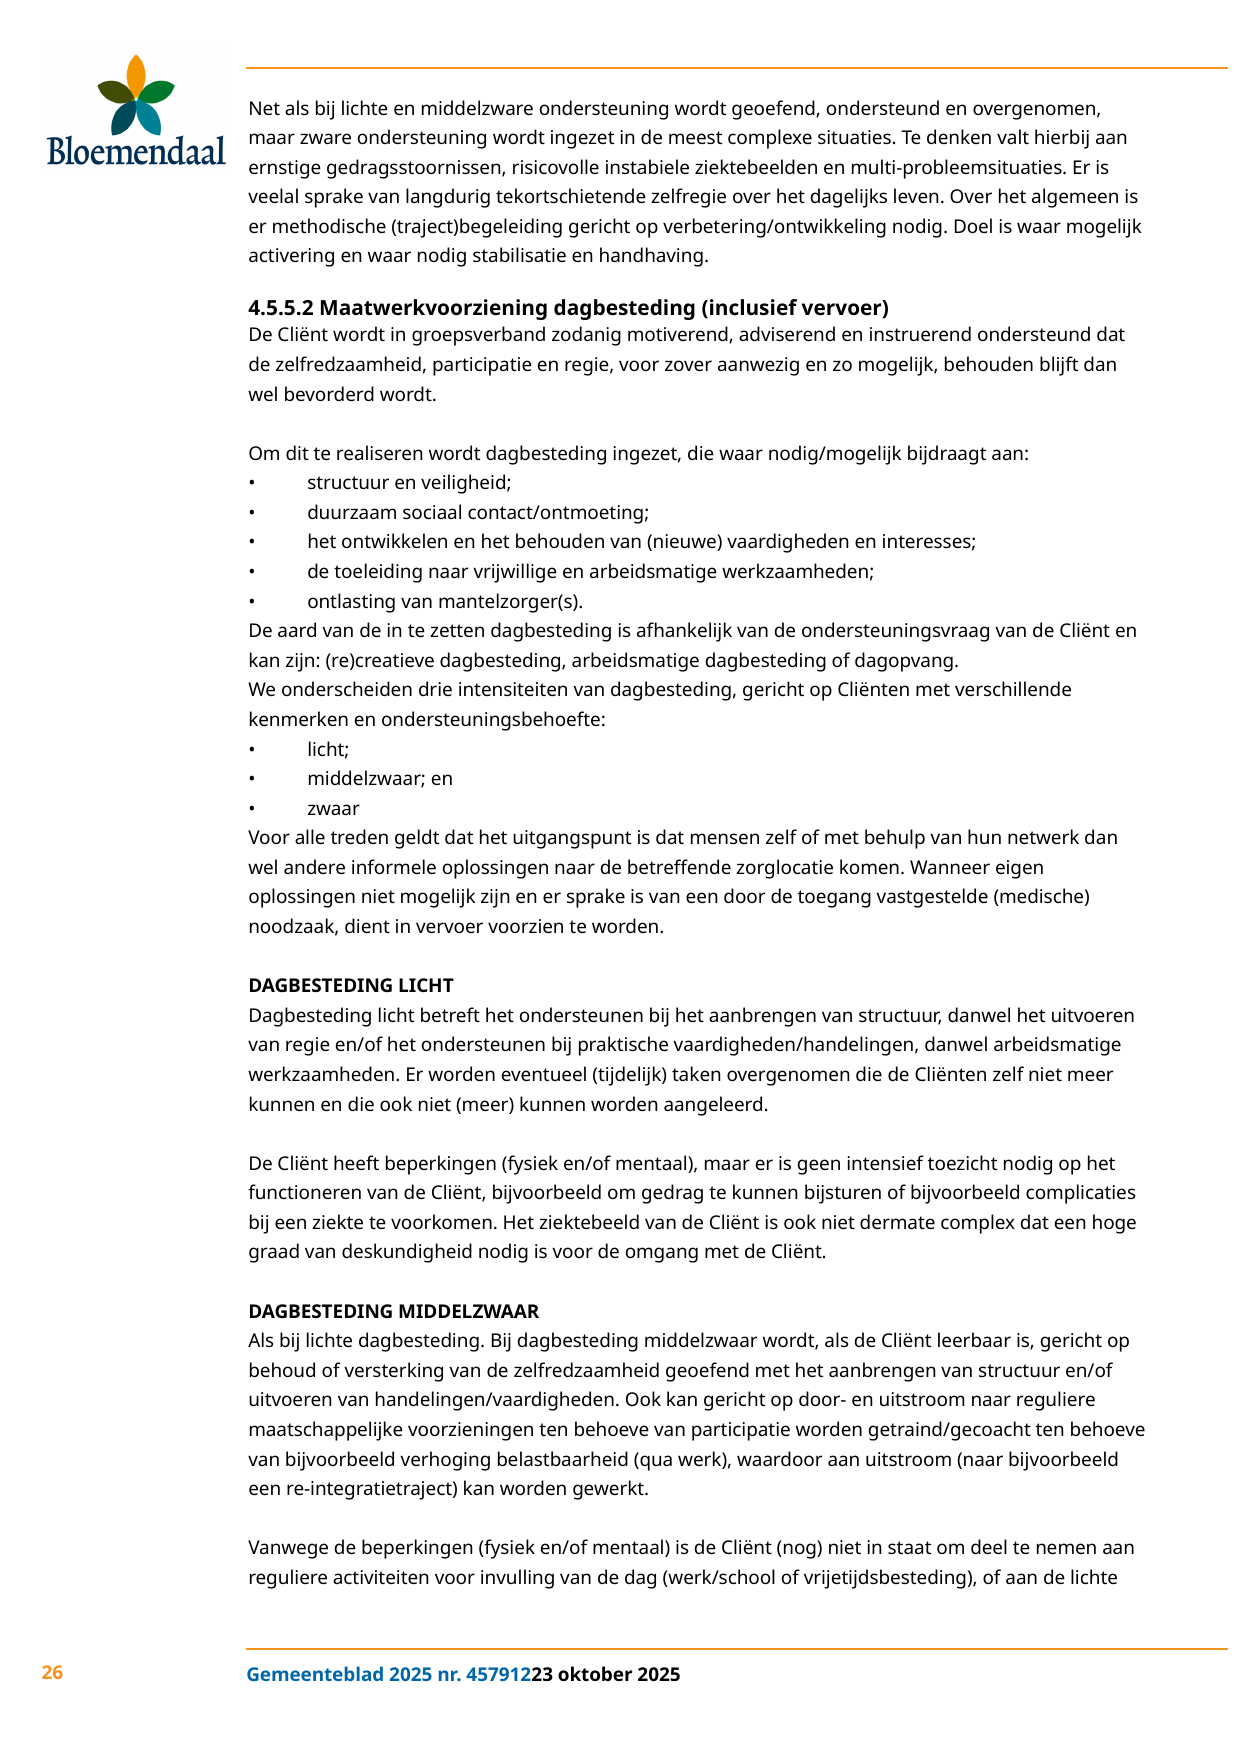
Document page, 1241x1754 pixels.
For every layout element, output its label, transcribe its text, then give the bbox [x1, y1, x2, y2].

list de toeleiding naar vrijwillige en arbeidsmatige werkzaamheden; [248, 558, 1152, 584]
text Net als bij lichte en middelzware ondersteuning wordt geoefend, ondersteund en overgenomen, maar zware ondersteuning wordt ingezet in de meest complexe situaties. Te denken valt hierbij aan ernstige gedragsstoornissen, risicovolle instabiele ziektebeelden en multi-probleemsituaties. Er is veelal sprake van langdurig tekortschietende zelfregie over het dagelijks leven. Over het algemeen is er methodische (traject)begeleiding gericht op verbetering/ontwikkeling nodig. Doel is waar mogelijk activering en waar nodig stabilisatie en handhaving. [248, 95, 1152, 268]
text Dagbesteding licht betreft het ondersteunen bij het aanbrengen van structuur, danwel het uitvoeren van regie en/of het ondersteunen bij praktische vaardigheden/handelingen, danwel arbeidsmatige werkzaamheden. Er worden eventueel (tijdelijk) taken overgenomen die de Cliënten zelf niet meer kunnen en die ook niet (meer) kunnen worden aangeleerd. [248, 1002, 1152, 1116]
text Vanwege de beperkingen (fysiek en/of mentaal) is de Cliënt (nog) niet in staat om deel te nemen aan reguliere activiteiten voor invulling van de dag (werk/school of vrijetijdsbesteding), of aan de lichte [248, 1534, 1152, 1590]
list structuur en veiligheid; [248, 469, 1152, 495]
text Om dit te realiseren wordt dagbesteding ingezet, die waar nodig/mogelijk bijdraagt aan: [248, 440, 1152, 466]
text DAGBESTEDING LICHT [248, 972, 1152, 998]
text De Cliënt wordt in groepsverband zodanig motiverend, adviserend en instruerend ondersteund dat de zelfredzaamheid, participatie en regie, voor zover aanwezig en zo mogelijk, behouden blijft dan wel bevorderd wordt. [248, 322, 1152, 406]
picture [41, 47, 231, 172]
text Als bij lichte dagbesteding. Bij dagbesteding middelzwaar wordt, als de Cliënt leerbaar is, gericht op behoud of versterking van de zelfredzaamheid geoefend met het aanbrengen van structuur en/of uitvoeren van handelingen/vaardigheden. Ook kan gericht op door- en uitstroom naar reguliere maatschappelijke voorzieningen ten behoeve van participatie worden getraind/gecoacht ten behoeve van bijvoorbeeld verhoging belastbaarheid (qua werk), waardoor aan uitstroom (naar bijvoorbeeld een re-integratietraject) kan worden gewerkt. [248, 1327, 1152, 1501]
text 4.5.5.2 Maatwerkvoorziening dagbesteding (inclusief vervoer) [248, 293, 1152, 322]
text We onderscheiden drie intensiteiten van dagbesteding, gericht op Cliënten met verschillende kenmerken en ondersteuningsbehoefte: [248, 677, 1152, 732]
list middelzwaar; en [248, 765, 1152, 791]
text De Cliënt heeft beperkingen (fysiek en/of mentaal), maar er is geen intensief toezicht nodig op het functioneren van de Cliënt, bijvoorbeeld om gedrag te kunnen bijsturen of bijvoorbeeld complicaties bij een ziekte te voorkomen. Het ziektebeeld van de Cliënt is ook niet dermate complex dat een hoge graad van deskundigheid nodig is voor de omgang met de Cliënt. [248, 1150, 1152, 1264]
list duurzaam sociaal contact/ontmoeting; [248, 499, 1152, 525]
text Voor alle treden geldt dat het uitgangspunt is dat mensen zelf of met behulp van hun netwerk dan wel andere informele oplossingen naar de betreffende zorglocatie komen. Wanneer eigen oplossingen niet mogelijk zijn en er sprake is van een door de toegang vastgestelde (medische) noodzaak, dient in vervoer voorzien te worden. [248, 824, 1152, 939]
list ontlasting van mantelzorger(s). [248, 588, 1152, 613]
text De aard van de in te zetten dagbesteding is afhankelijk van de ondersteuningsvraag van de Cliënt en kan zijn: (re)creatieve dagbesteding, arbeidsmatige dagbesteding of dagopvang. [248, 617, 1152, 673]
list het ontwikkelen en het behouden van (nieuwe) vaardigheden en interesses; [248, 529, 1152, 554]
list licht; [248, 736, 1152, 761]
text DAGBESTEDING MIDDELZWAAR [248, 1298, 1152, 1323]
list zwaar [248, 795, 1152, 821]
